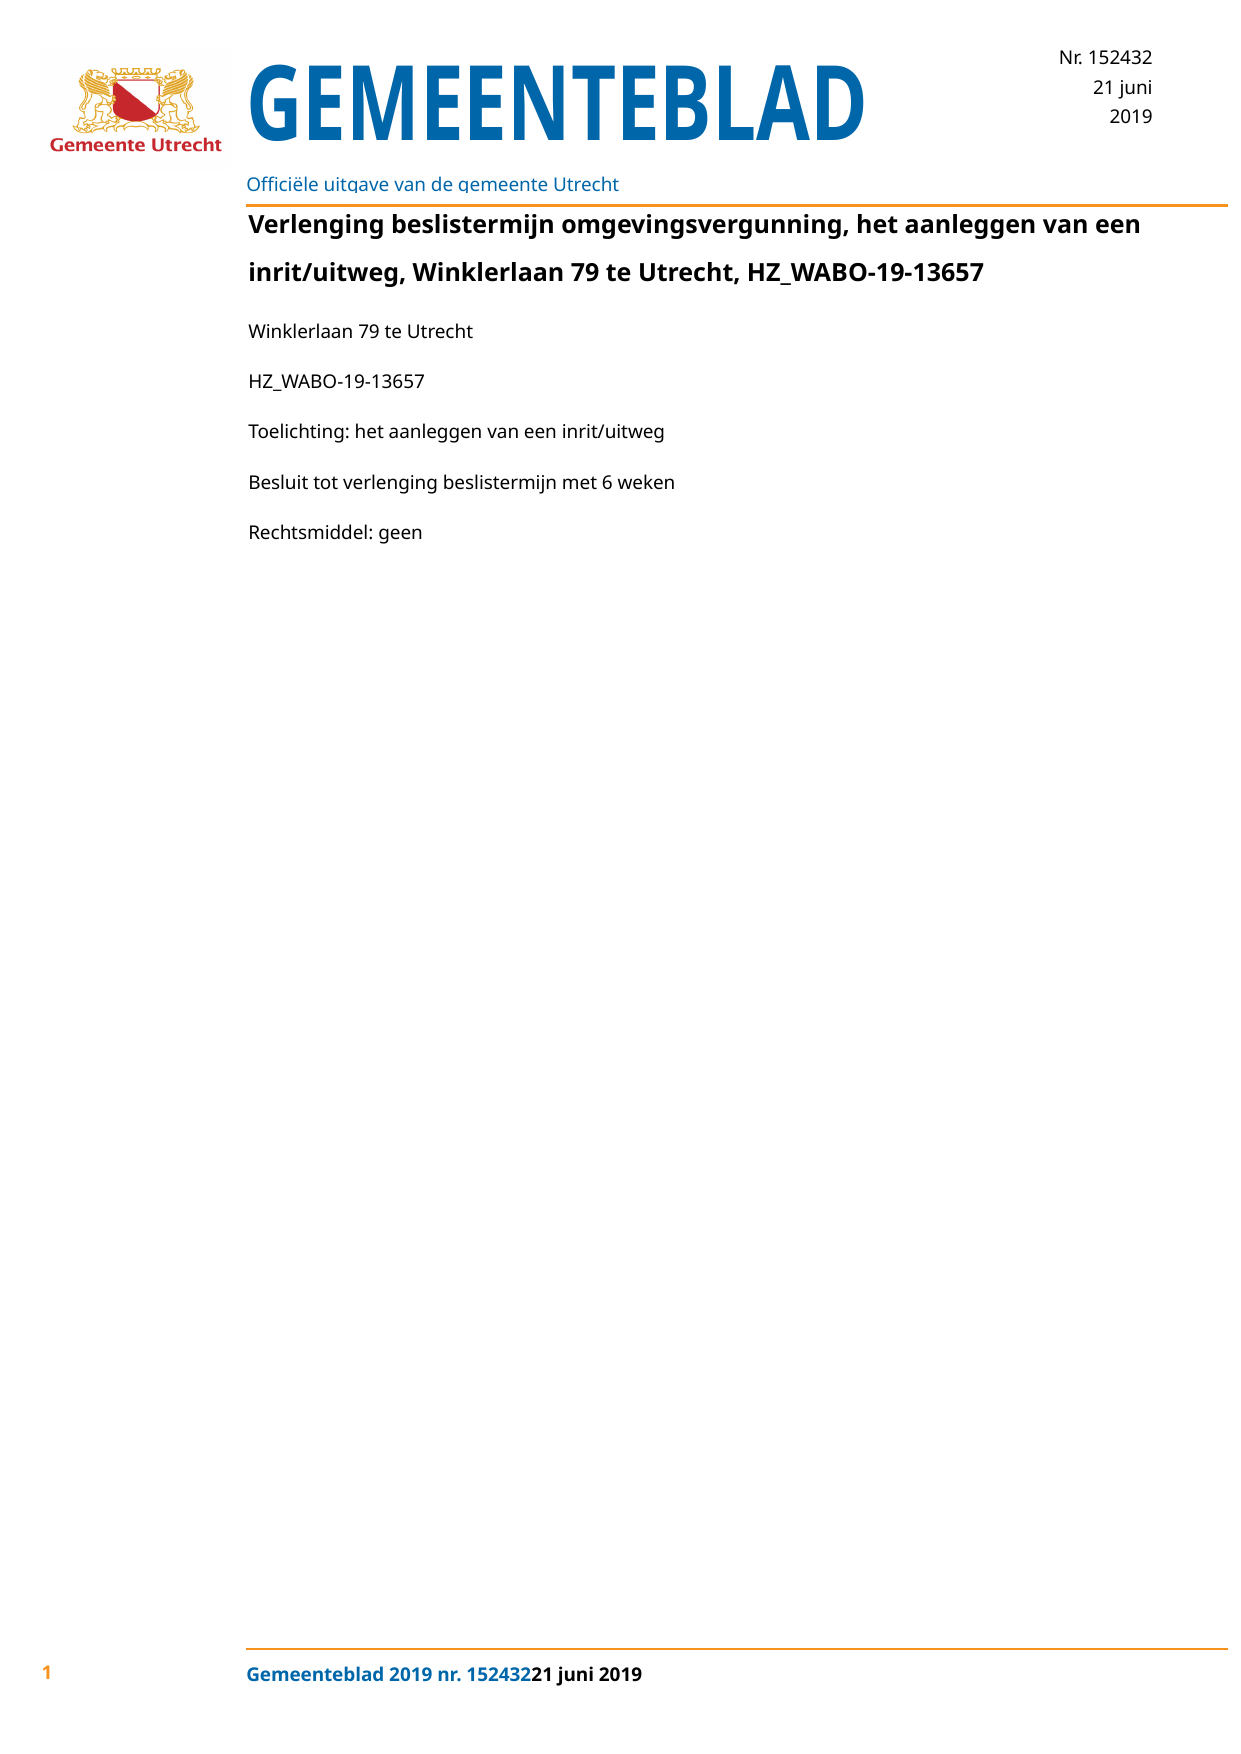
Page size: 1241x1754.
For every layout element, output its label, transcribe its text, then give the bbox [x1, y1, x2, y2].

text Rechtsmiddel: geen [248, 519, 1152, 545]
picture [41, 47, 231, 172]
text Verlenging beslistermijn omgevingsvergunning, het aanleggen van een inrit/uitweg, Winklerlaan 79 te Utrecht, HZ_WABO-19-13657 [248, 207, 1152, 288]
text Besluit tot verlenging beslistermijn met 6 weken [248, 469, 1152, 495]
text HZ_WABO-19-13657 [248, 368, 1152, 394]
text Winklerlaan 79 te Utrecht [248, 318, 1152, 344]
text Toelichting: het aanleggen van een inrit/uitweg [248, 419, 1152, 444]
